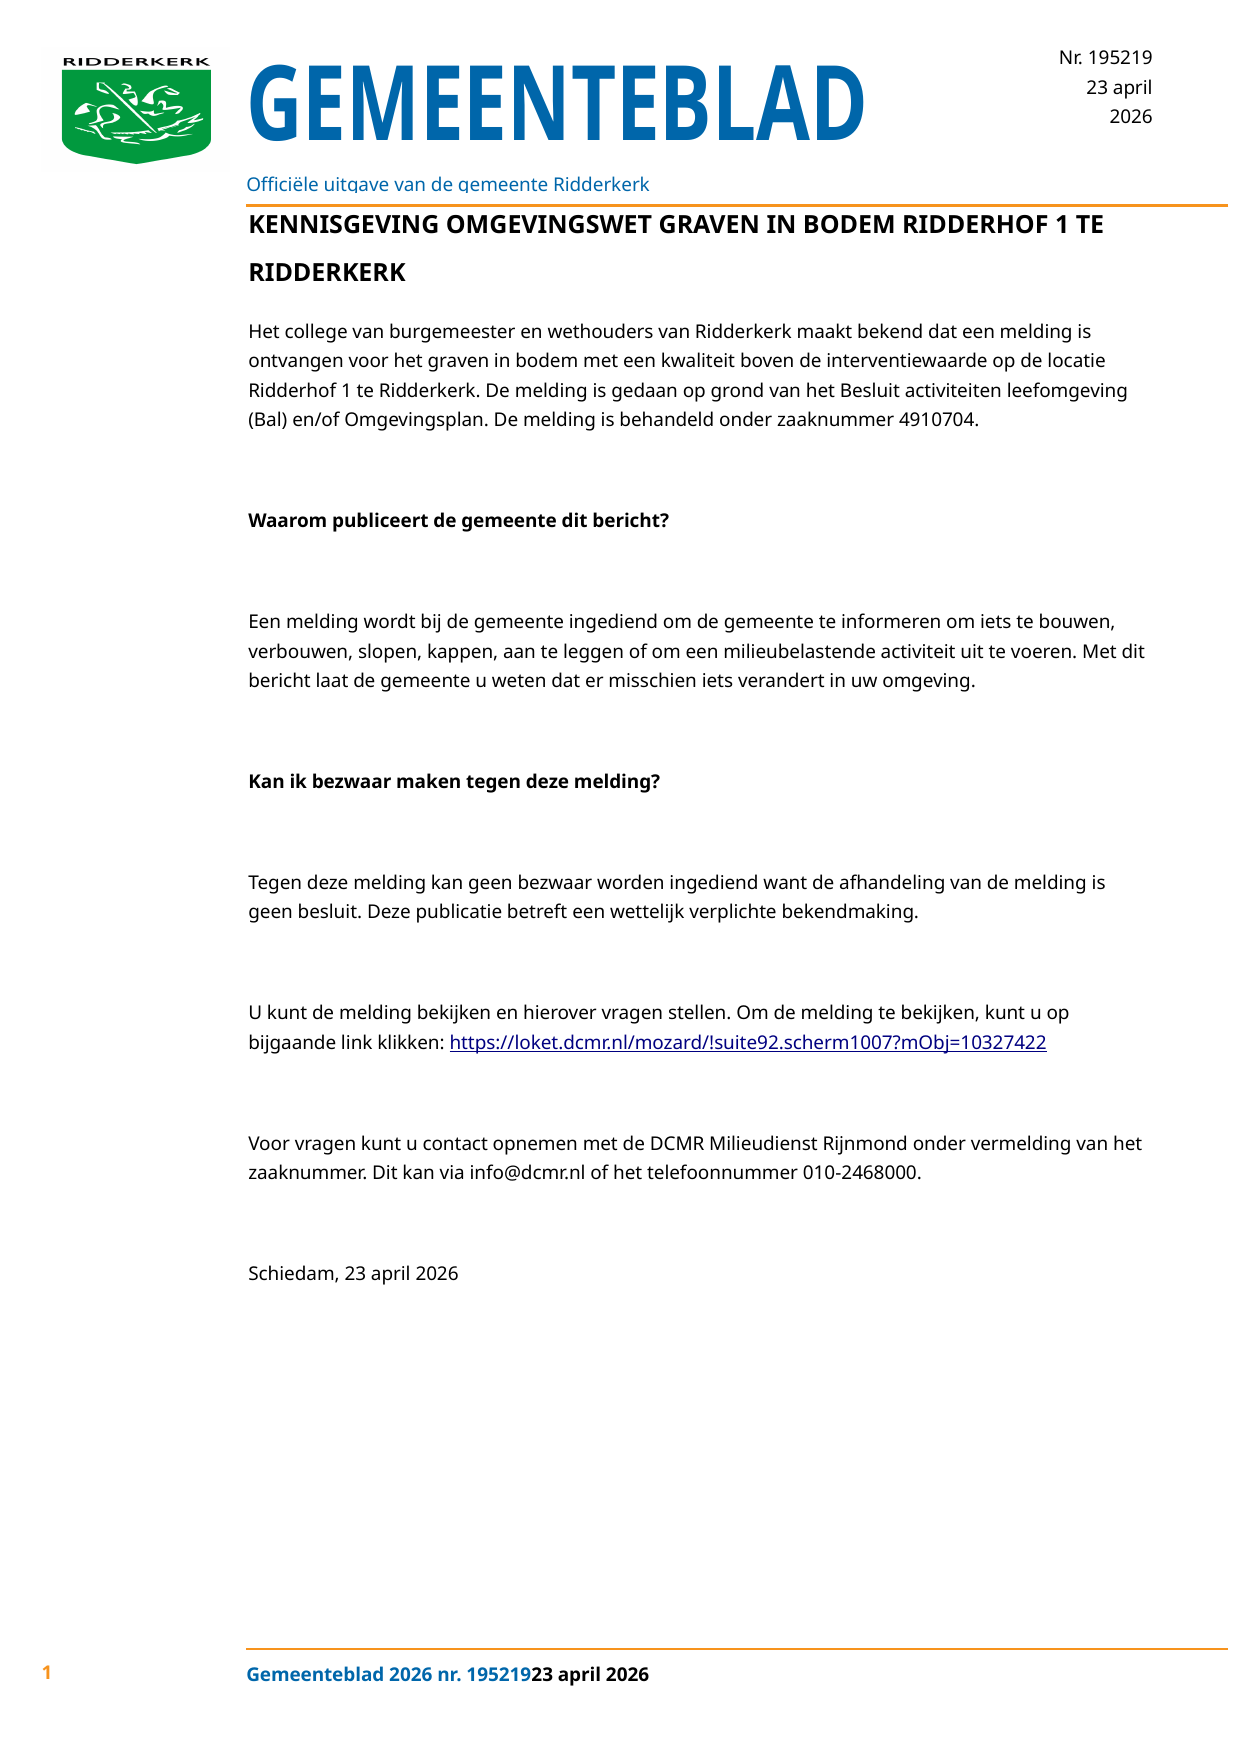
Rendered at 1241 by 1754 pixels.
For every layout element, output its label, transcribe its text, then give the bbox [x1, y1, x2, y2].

text Tegen deze melding kan geen bezwaar worden ingediend want de afhandeling van de melding is geen besluit. Deze publicatie betreft een wettelijk verplichte bekendmaking. [248, 869, 1152, 924]
text Kan ik bezwaar maken tegen deze melding? [248, 768, 1152, 794]
picture [41, 47, 231, 172]
text Het college van burgemeester en wethouders van Ridderkerk maakt bekend dat een melding is ontvangen voor het graven in bodem met een kwaliteit boven de interventiewaarde op de locatie Ridderhof 1 te Ridderkerk. De melding is gedaan op grond van het Besluit activiteiten leefomgeving (Bal) en/of Omgevingsplan. De melding is behandeld onder zaaknummer 4910704. [248, 318, 1152, 432]
text Voor vragen kunt u contact opnemen met de DCMR Milieudienst Rijnmond onder vermelding van het zaaknummer. Dit kan via info@dcmr.nl of het telefoonnummer 010‑2468000. [248, 1130, 1152, 1185]
text Waarom publiceert de gemeente dit bericht? [248, 507, 1152, 533]
text KENNISGEVING OMGEVINGSWET GRAVEN IN BODEM RIDDERHOF 1 TE RIDDERKERK [248, 207, 1152, 288]
text U kunt de melding bekijken en hierover vragen stellen. Om de melding te bekijken, kunt u op bijgaande link klikken: https://loket.dcmr.nl/mozard/!suite92.scherm1007?mObj=10327422 [248, 999, 1152, 1055]
text Een melding wordt bij de gemeente ingediend om de gemeente te informeren om iets te bouwen, verbouwen, slopen, kappen, aan te leggen of om een milieubelastende activiteit uit te voeren. Met dit bericht laat de gemeente u weten dat er misschien iets verandert in uw omgeving. [248, 608, 1152, 693]
text Schiedam, 23 april 2026 [248, 1260, 1152, 1286]
